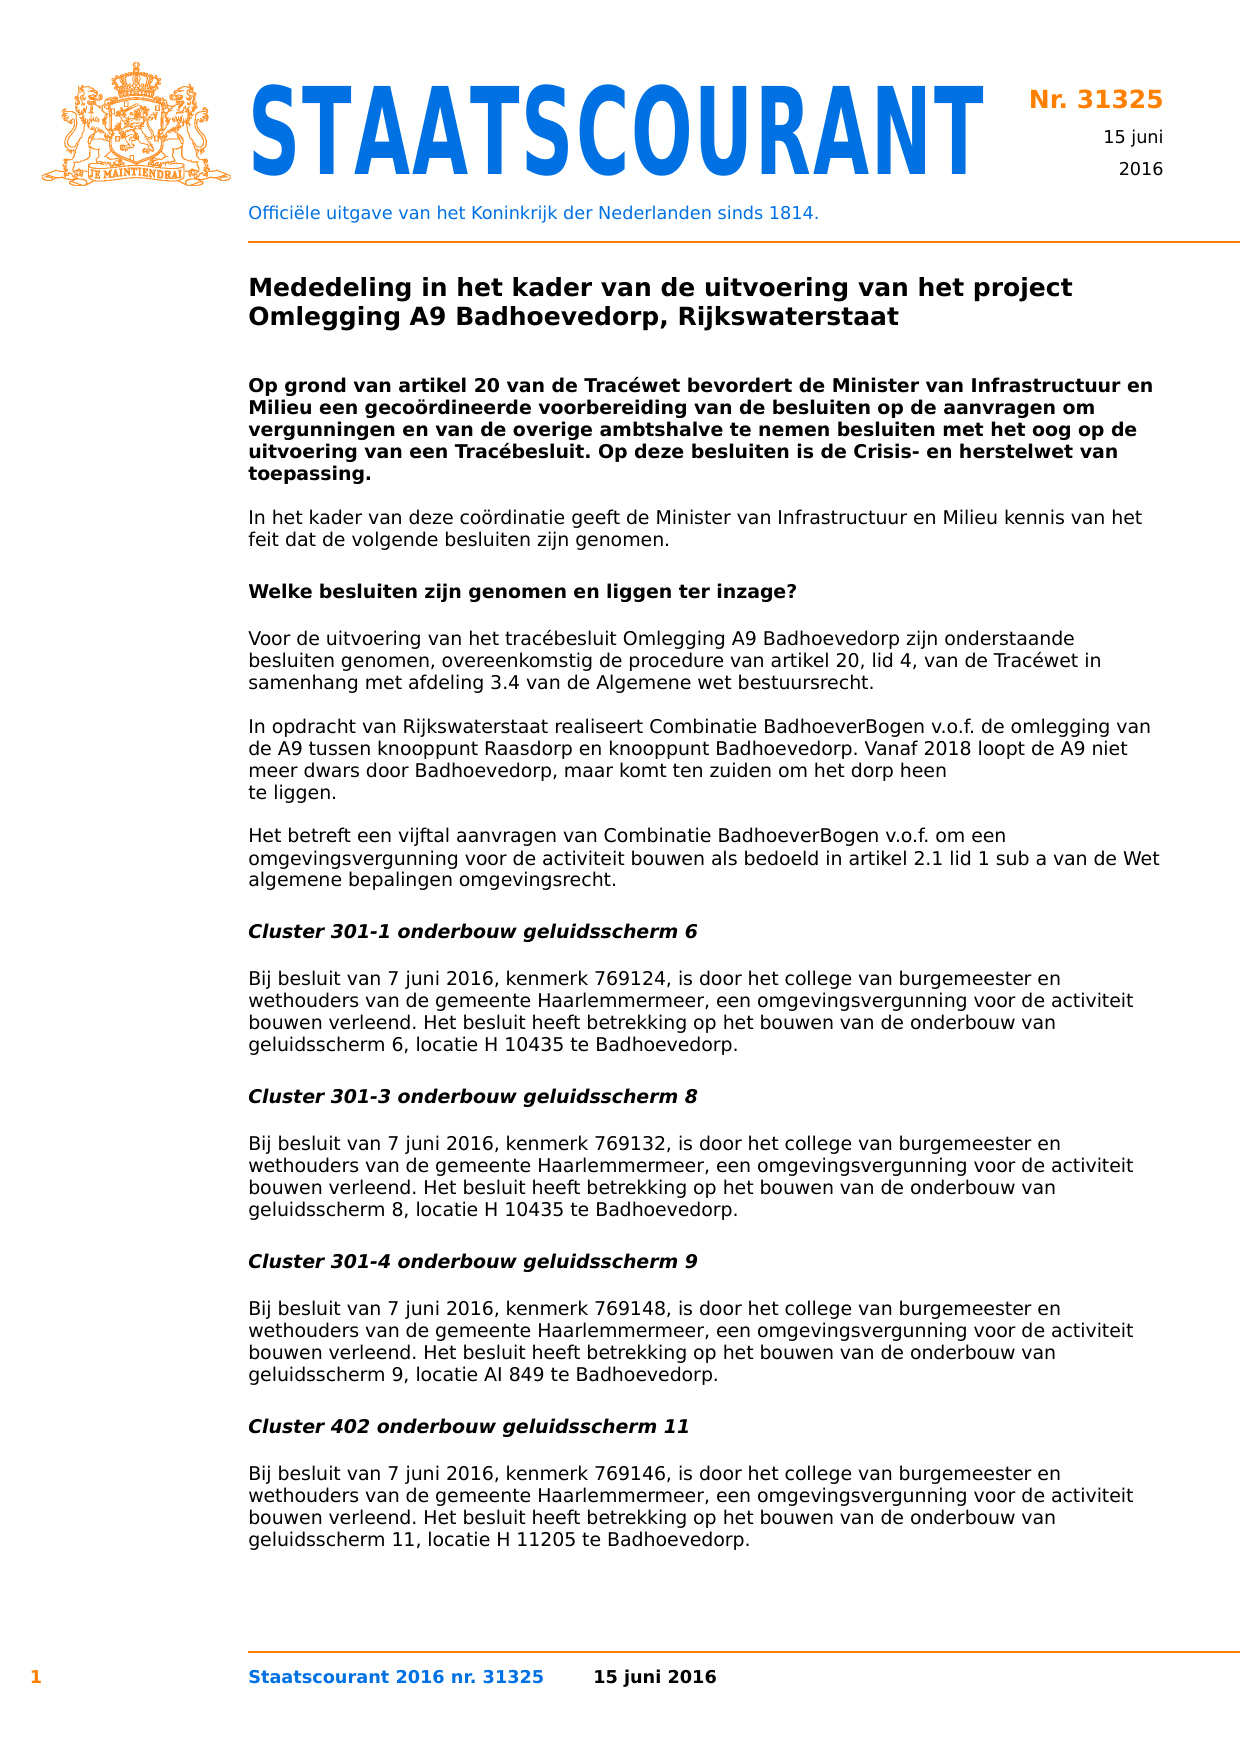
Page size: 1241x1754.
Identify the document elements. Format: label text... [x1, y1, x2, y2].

table_cell 2016 [998, 153, 1240, 203]
table_cell 15 juni [998, 121, 1240, 153]
text Op grond van artikel 20 van de Tracéwet bevordert de Minister van Infrastructuur en Milieu een gecoördineerde voorbereiding van de besluiten op de aanvragen om vergunningen en van de overige ambtshalve te nemen besluiten met het oog op de uitvoering van een Tracébesluit. Op deze besluiten is de Crisis- en herstelwet van toepassing. [248, 375, 1163, 485]
subtitle Welke besluiten zijn genomen en liggen ter inzage? [248, 581, 1163, 603]
text Bij besluit van 7 juni 2016, kenmerk 769124, is door het college van burgemeester en wethouders van de gemeente Haarlemmermeer, een omgevingsvergunning voor de activiteit bouwen verleend. Het besluit heeft betrekking op het bouwen van de onderbouw van geluidsscherm 6, locatie H 10435 te Badhoevedorp. [248, 968, 1163, 1056]
table_header [25, 62, 248, 241]
picture [41, 62, 231, 186]
table_cell Officiële uitgave van het Koninkrijk der Nederlanden sinds 1814. [248, 203, 1240, 241]
text Het betreft een vijftal aanvragen van Combinatie BadhoeverBogen v.o.f. om een omgevingsvergunning voor de activiteit bouwen als bedoeld in artikel 2.1 lid 1 sub a van de Wet algemene bepalingen omgevingsrecht. [248, 825, 1163, 891]
text Voor de uitvoering van het tracébesluit Omlegging A9 Badhoevedorp zijn onderstaande besluiten genomen, overeenkomstig de procedure van artikel 20, lid 4, van de Tracéwet in samenhang met afdeling 3.4 van de Algemene wet bestuursrecht. [248, 628, 1163, 694]
text Bij besluit van 7 juni 2016, kenmerk 769146, is door het college van burgemeester en wethouders van de gemeente Haarlemmermeer, een omgevingsvergunning voor de activiteit bouwen verleend. Het besluit heeft betrekking op het bouwen van de onderbouw van geluidsscherm 11, locatie H 11205 te Badhoevedorp. [248, 1463, 1163, 1551]
subtitle Cluster 301-4 onderbouw geluidsscherm 9 [248, 1251, 1163, 1273]
subtitle Mededeling in het kader van de uitvoering van het project Omlegging A9 Badhoevedorp, Rijkswaterstaat [248, 273, 1163, 331]
subtitle Cluster 301-3 onderbouw geluidsscherm 8 [248, 1086, 1163, 1108]
text Bij besluit van 7 juni 2016, kenmerk 769148, is door het college van burgemeester en wethouders van de gemeente Haarlemmermeer, een omgevingsvergunning voor de activiteit bouwen verleend. Het besluit heeft betrekking op het bouwen van de onderbouw van geluidsscherm 9, locatie AI 849 te Badhoevedorp. [248, 1298, 1163, 1386]
table_header Nr. 31325 [998, 62, 1240, 121]
subtitle Cluster 402 onderbouw geluidsscherm 11 [248, 1416, 1163, 1438]
table_header STAATSCOURANT [248, 62, 998, 203]
text In opdracht van Rijkswaterstaat realiseert Combinatie BadhoeverBogen v.o.f. de omlegging van de A9 tussen knooppunt Raasdorp en knooppunt Badhoevedorp. Vanaf 2018 loopt de A9 niet meer dwars door Badhoevedorp, maar komt ten zuiden om het dorp heen [248, 716, 1163, 782]
text Bij besluit van 7 juni 2016, kenmerk 769132, is door het college van burgemeester en wethouders van de gemeente Haarlemmermeer, een omgevingsvergunning voor de activiteit bouwen verleend. Het besluit heeft betrekking op het bouwen van de onderbouw van geluidsscherm 8, locatie H 10435 te Badhoevedorp. [248, 1133, 1163, 1221]
subtitle Cluster 301-1 onderbouw geluidsscherm 6 [248, 921, 1163, 943]
text In het kader van deze coördinatie geeft de Minister van Infrastructuur en Milieu kennis van het feit dat de volgende besluiten zijn genomen. [248, 507, 1163, 551]
text te liggen. [248, 782, 1163, 803]
